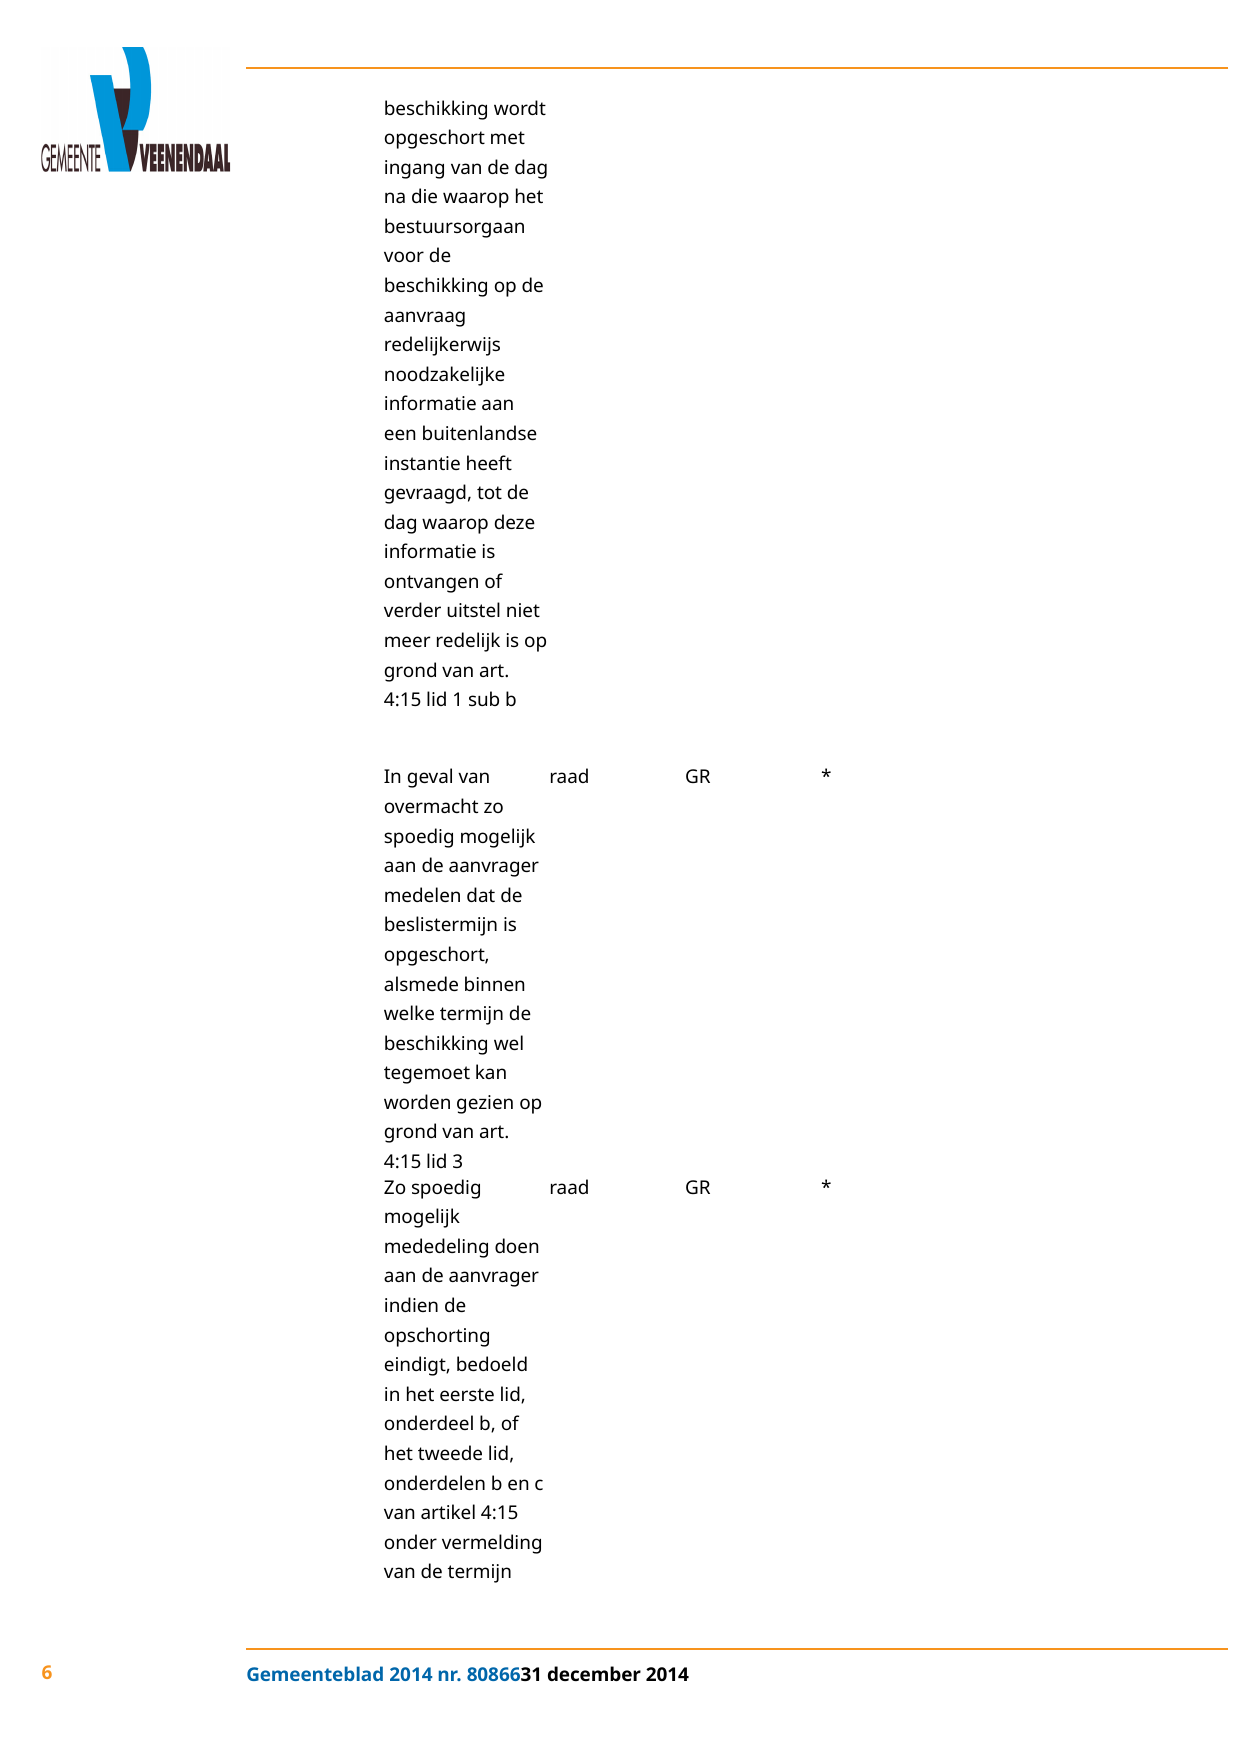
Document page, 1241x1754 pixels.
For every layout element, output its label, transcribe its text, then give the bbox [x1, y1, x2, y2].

table_cell [957, 95, 1152, 712]
table_header GR [685, 764, 821, 1174]
table_header [248, 764, 384, 1174]
picture [123, 47, 231, 172]
table_cell [685, 95, 821, 712]
table_header raad [549, 764, 685, 1174]
table_cell Zo spoedig mogelijk mededeling doen aan de aanvrager indien de opschorting eindigt, bedoeld in het eerste lid, onderdeel b, of het tweede lid, onderdelen b en c van artikel 4:15 onder vermelding van de termijn [384, 1174, 549, 1584]
table_cell [248, 1174, 384, 1584]
table_cell beschikking wordt opgeschort met ingang van de dag na die waarop het bestuursorgaan voor de beschikking op de aanvraag redelijkerwijs noodzakelijke informatie aan een buitenlandse instantie heeft gevraagd, tot de dag waarop deze informatie is ontvangen of verder uitstel niet meer redelijk is op grond van art. 4:15 lid 1 sub b [384, 95, 549, 712]
picture [41, 47, 130, 172]
table_cell * [821, 1174, 957, 1584]
table_header * [821, 764, 957, 1174]
table_header In geval van overmacht zo spoedig mogelijk aan de aanvrager medelen dat de beslistermijn is opgeschort, alsmede binnen welke termijn de beschikking wel tegemoet kan worden gezien op grond van art. 4:15 lid 3 [384, 764, 549, 1174]
table_cell [821, 95, 957, 712]
table_cell [957, 1174, 1152, 1584]
table_cell GR [685, 1174, 821, 1584]
table_cell [549, 95, 685, 712]
table_cell raad [549, 1174, 685, 1584]
table_cell [248, 95, 384, 712]
table_header [957, 764, 1152, 1174]
